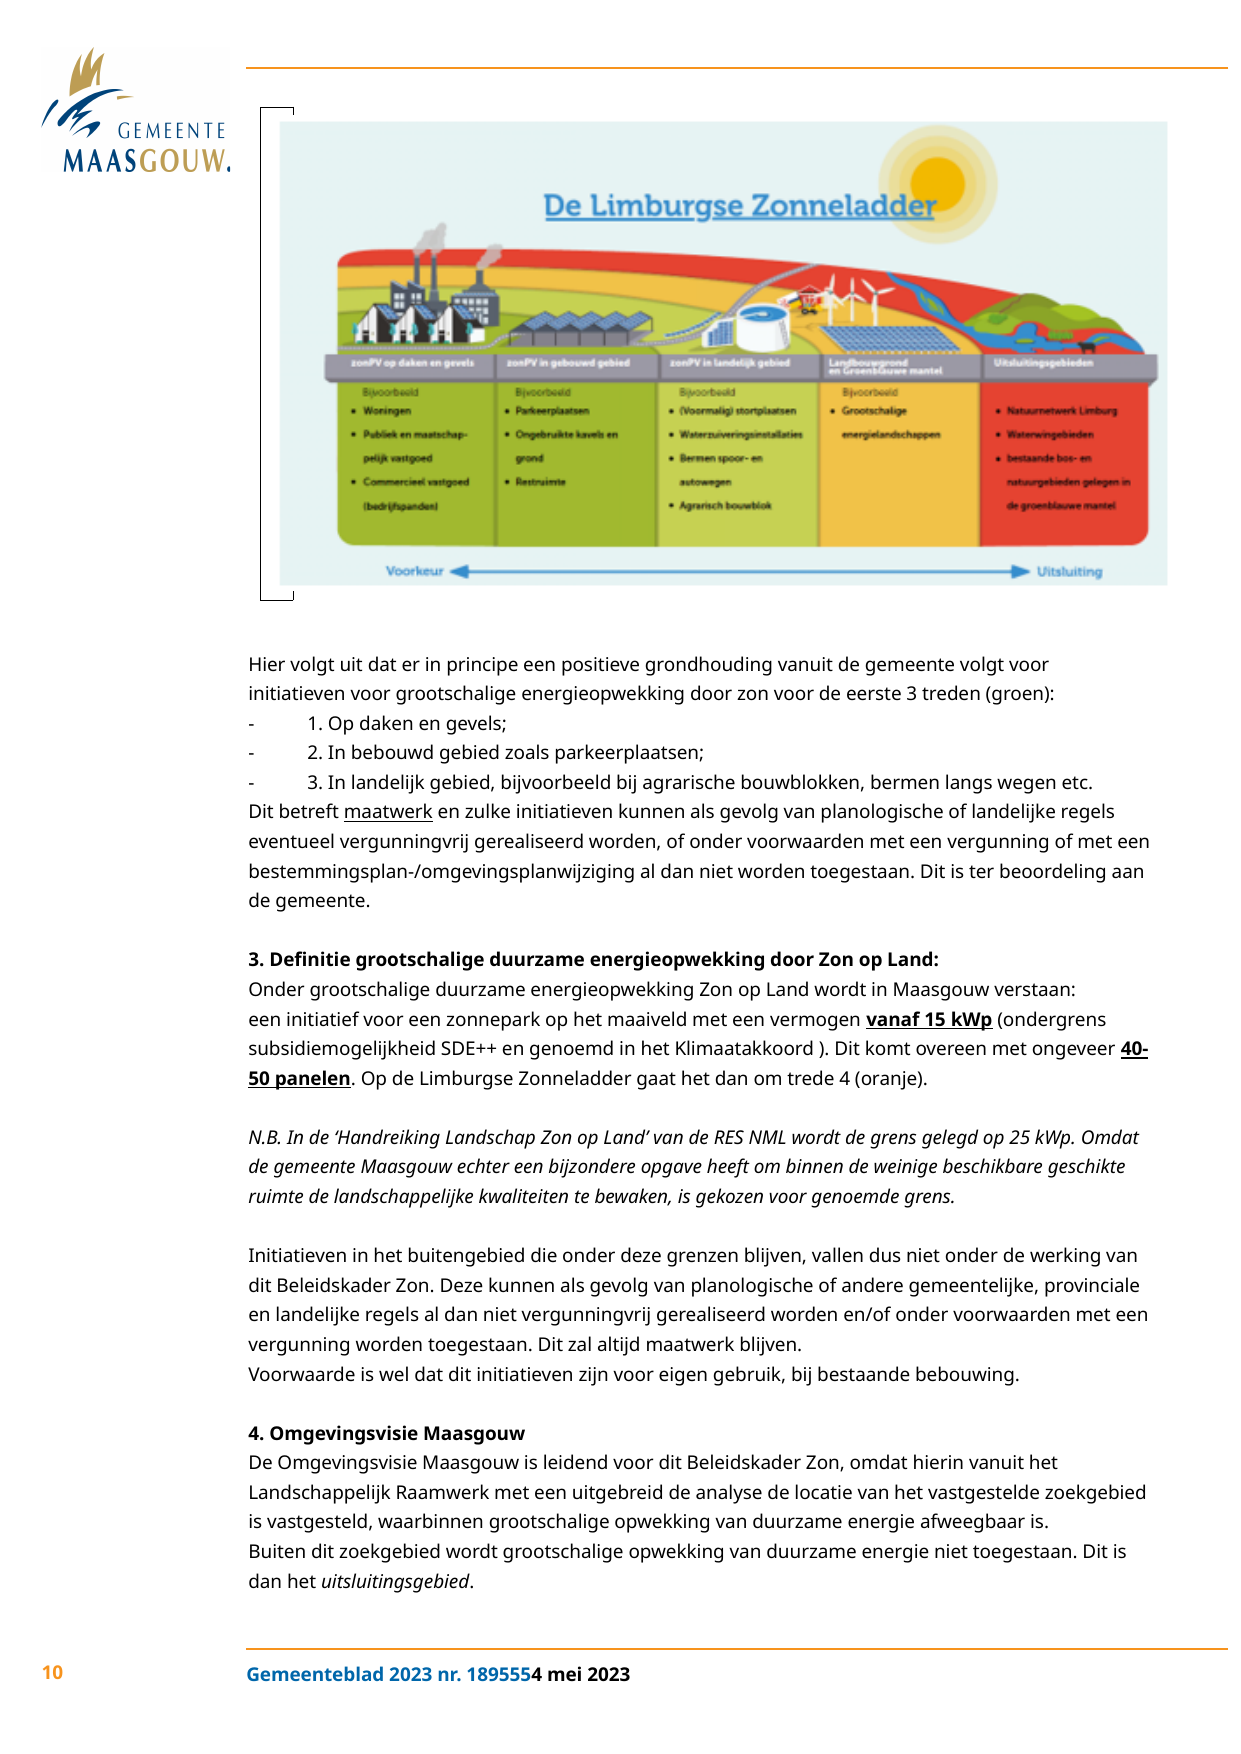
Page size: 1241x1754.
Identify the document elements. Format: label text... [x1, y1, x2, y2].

list 3. In landelijk gebied, bijvoorbeeld bij agrarische bouwblokken, bermen langs wegen etc. [248, 769, 1152, 795]
text Voorwaarde is wel dat dit initiatieven zijn voor eigen gebruik, bij bestaande bebouwing. [248, 1361, 1152, 1386]
text Initiatieven in het buitengebied die onder deze grenzen blijven, vallen dus niet onder de werking van dit Beleidskader Zon. Deze kunnen als gevolg van planologische of andere gemeentelijke, provinciale en landelijke regels al dan niet vergunningvrij gerealiseerd worden en/of onder voorwaarden met een vergunning worden toegestaan. Dit zal altijd maatwerk blijven. [248, 1242, 1152, 1357]
list 2. In bebouwd gebied zoals parkeerplaatsen; [248, 739, 1152, 765]
text 3. Definitie grootschalige duurzame energieopwekking door Zon op Land: [248, 947, 1152, 972]
list 1. Op daken en gevels; [248, 710, 1152, 736]
text De Omgevingsvisie Maasgouw is leidend voor dit Beleidskader Zon, omdat hierin vanuit het Landschappelijk Raamwerk met een uitgebreid de analyse de locatie van het vastgestelde zoekgebied is vastgesteld, waarbinnen grootschalige opwekking van duurzame energie afweegbaar is. [248, 1449, 1152, 1534]
text 4. Omgevingsvisie Maasgouw [248, 1420, 1152, 1446]
text een initiatief voor een zonnepark op het maaiveld met een vermogen vanaf 15 kWp (ondergrens subsidiemogelijkheid SDE++ en genoemd in het Klimaatakkoord ). Dit komt overeen met ongeveer 40-50 panelen. Op de Limburgse Zonneladder gaat het dan om trede 4 (oranje). [248, 1006, 1152, 1091]
picture [268, 115, 1173, 591]
picture [41, 47, 231, 172]
text Dit betreft maatwerk en zulke initiatieven kunnen als gevolg van planologische of landelijke regels eventueel vergunningvrij gerealiseerd worden, of onder voorwaarden met een vergunning of met een bestemmingsplan-/omgevingsplanwijziging al dan niet worden toegestaan. Dit is ter beoordeling aan de gemeente. [248, 799, 1152, 913]
text Buiten dit zoekgebied wordt grootschalige opwekking van duurzame energie niet toegestaan. Dit is dan het uitsluitingsgebied. [248, 1538, 1152, 1593]
text Hier volgt uit dat er in principe een positieve grondhouding vanuit de gemeente volgt voor initiatieven voor grootschalige energieopwekking door zon voor de eerste 3 treden (groen): [248, 651, 1152, 706]
text Onder grootschalige duurzame energieopwekking Zon op Land wordt in Maasgouw verstaan: [248, 976, 1152, 1002]
text N.B. In de ‘Handreiking Landschap Zon op Land’ van de RES NML wordt de grens gelegd op 25 kWp. Omdat de gemeente Maasgouw echter een bijzondere opgave heeft om binnen de weinige beschikbare geschikte ruimte de landschappelijke kwaliteiten te bewaken, is gekozen voor genoemde grens. [248, 1124, 1152, 1209]
